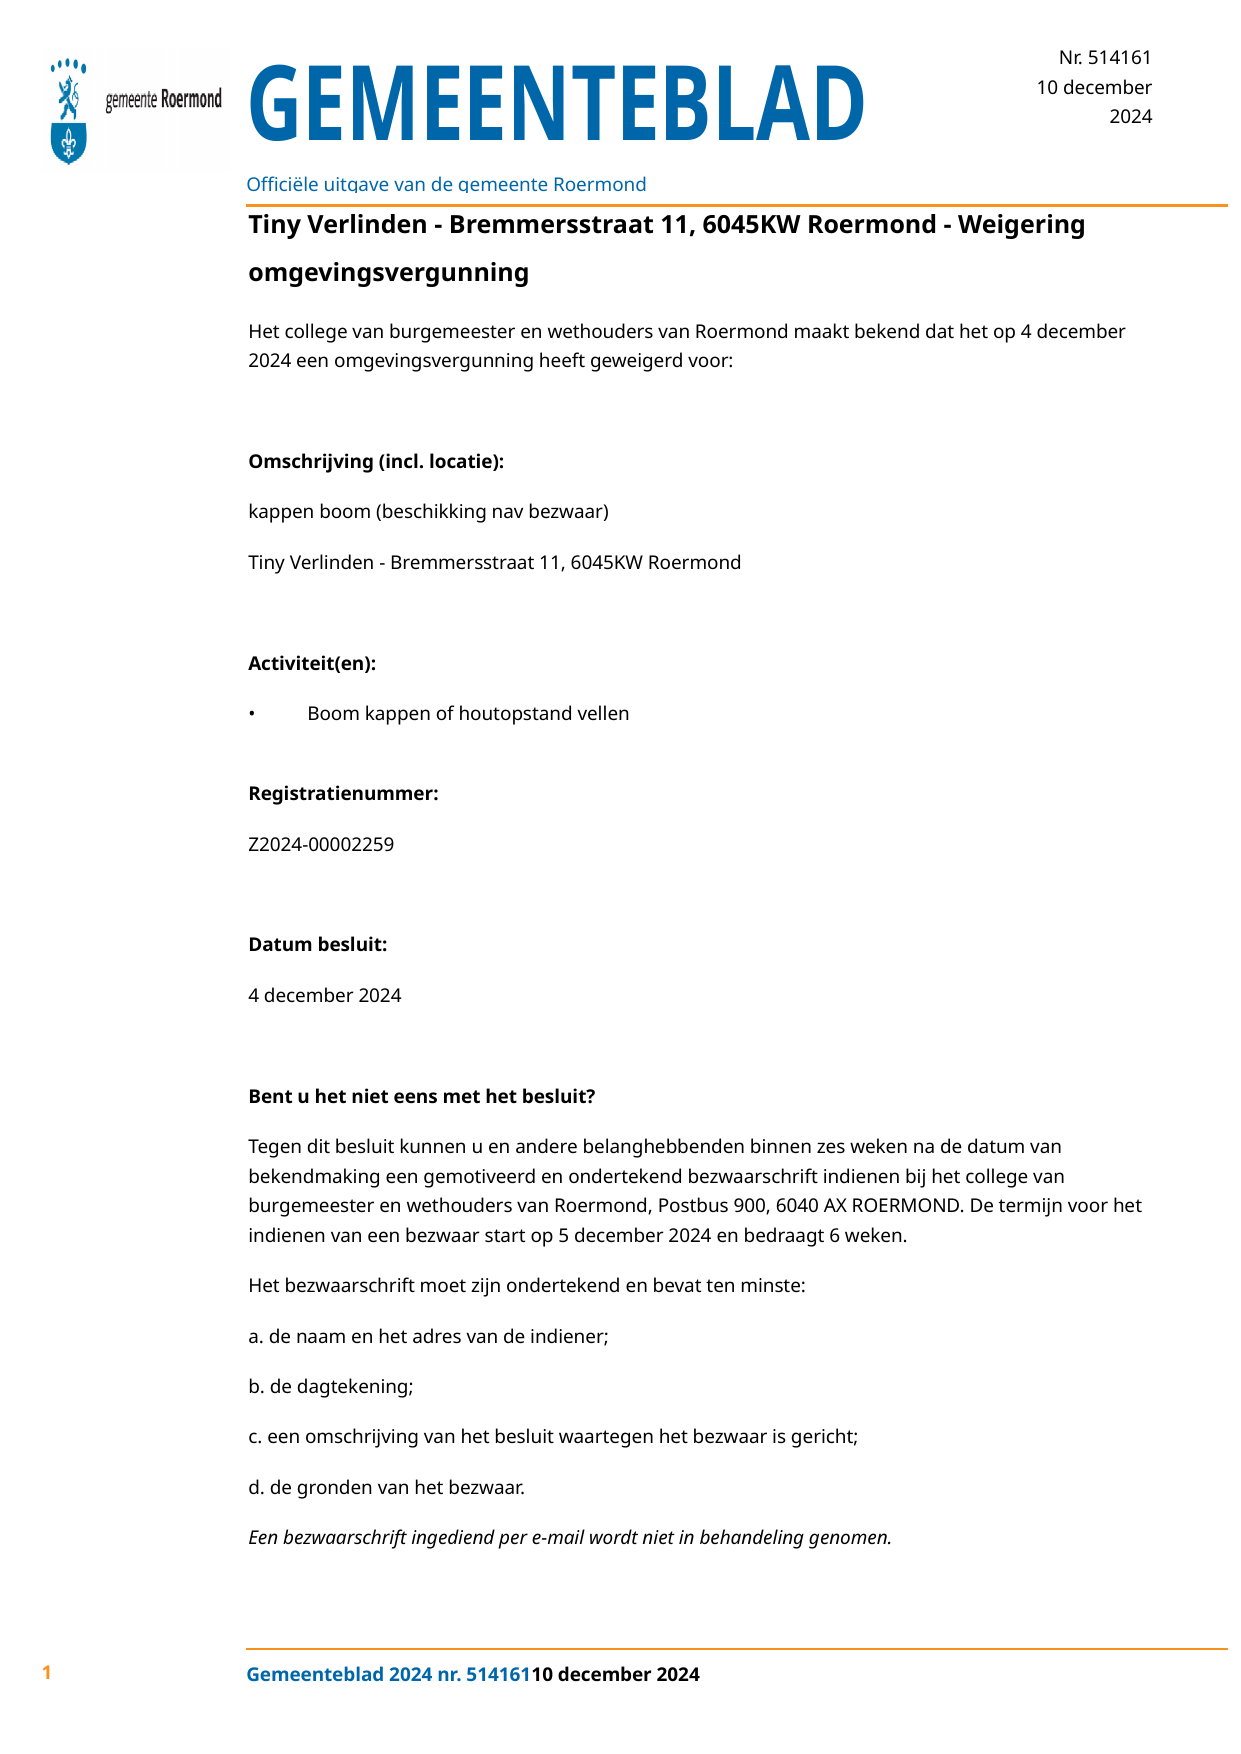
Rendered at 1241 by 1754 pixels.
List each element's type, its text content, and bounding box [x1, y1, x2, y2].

picture [41, 47, 231, 172]
text Tiny Verlinden - Bremmersstraat 11, 6045KW Roermond [248, 549, 1152, 575]
text Activiteit(en): [248, 650, 1152, 676]
text Datum besluit: [248, 932, 1152, 957]
text kappen boom (beschikking nav bezwaar) [248, 499, 1152, 524]
text Omschrijving (incl. locatie): [248, 448, 1152, 474]
text Registratienummer: [248, 780, 1152, 806]
text Tegen dit besluit kunnen u en andere belanghebbenden binnen zes weken na de datum van bekendmaking een gemotiveerd en ondertekend bezwaarschrift indienen bij het college van burgemeester en wethouders van Roermond, Postbus 900, 6040 AX ROERMOND. De termijn voor het indienen van een bezwaar start op 5 december 2024 en bedraagt 6 weken. [248, 1133, 1152, 1248]
text c. een omschrijving van het besluit waartegen het bezwaar is gericht; [248, 1424, 1152, 1449]
text Het bezwaarschrift moet zijn ondertekend en bevat ten minste: [248, 1272, 1152, 1298]
text 4 december 2024 [248, 982, 1152, 1008]
text Bent u het niet eens met het besluit? [248, 1083, 1152, 1109]
text Z2024-00002259 [248, 831, 1152, 857]
text Tiny Verlinden - Bremmersstraat 11, 6045KW Roermond - Weigering omgevingsvergunning [248, 207, 1152, 288]
text a. de naam en het adres van de indiener; [248, 1323, 1152, 1349]
text d. de gronden van het bezwaar. [248, 1474, 1152, 1500]
text Het college van burgemeester en wethouders van Roermond maakt bekend dat het op 4 december 2024 een omgevingsvergunning heeft geweigerd voor: [248, 318, 1152, 373]
text Een bezwaarschrift ingediend per e-mail wordt niet in behandeling genomen. [248, 1524, 1152, 1550]
text b. de dagtekening; [248, 1373, 1152, 1399]
list Boom kappen of houtopstand vellen [248, 700, 1152, 726]
